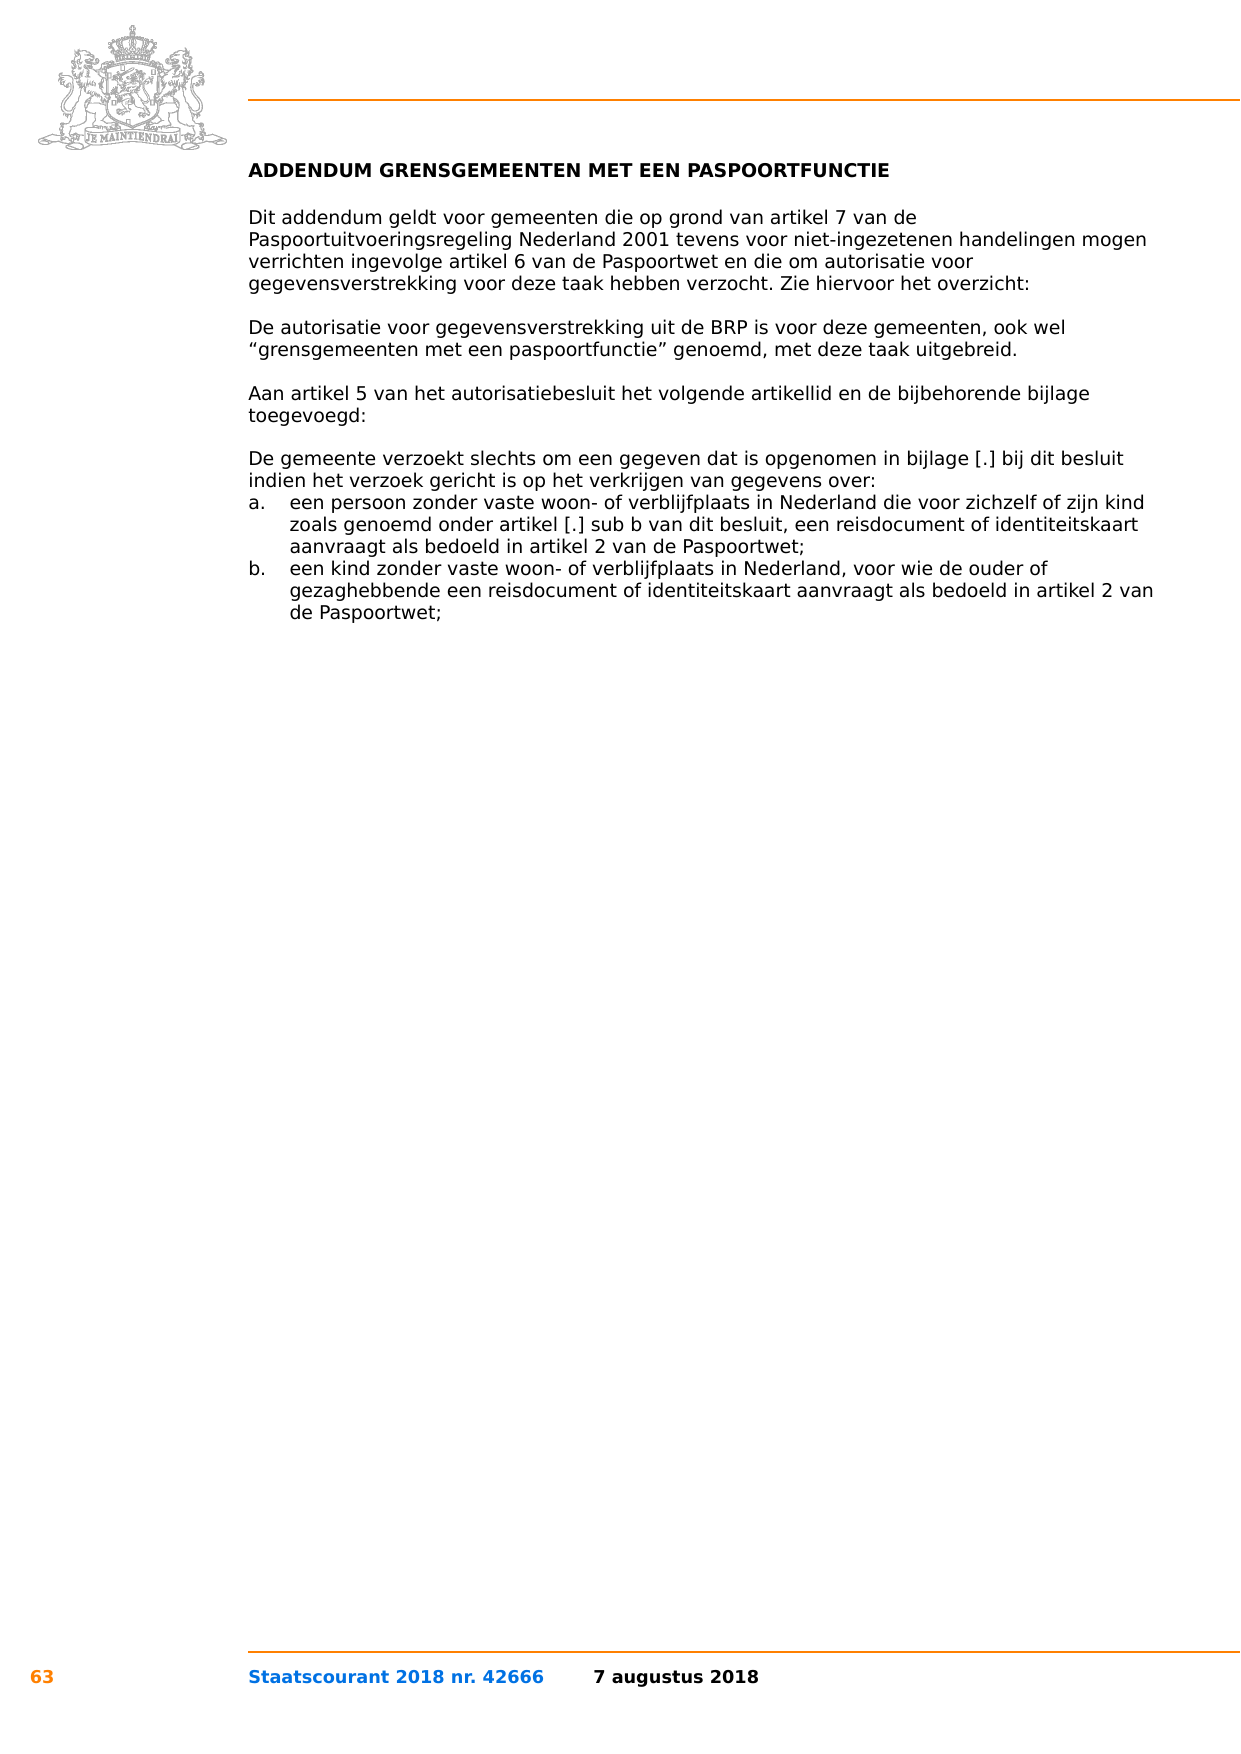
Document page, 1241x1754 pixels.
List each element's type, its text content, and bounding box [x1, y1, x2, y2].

text Dit addendum geldt voor gemeenten die op grond van artikel 7 van de Paspoortuitvoeringsregeling Nederland 2001 tevens voor niet-ingezetenen handelingen mogen verrichten ingevolge artikel 6 van de Paspoortwet en die om autorisatie voor gegevensverstrekking voor deze taak hebben verzocht. Zie hiervoor het overzicht: [248, 207, 1163, 295]
text b. een kind zonder vaste woon- of verblijfplaats in Nederland, voor wie de ouder of gezaghebbende een reisdocument of identiteitskaart aanvraagt als bedoeld in artikel 2 van de Paspoortwet; [248, 558, 1163, 624]
text De autorisatie voor gegevensverstrekking uit de BRP is voor deze gemeenten, ook wel “grensgemeenten met een paspoortfunctie” genoemd, met deze taak uitgebreid. [248, 317, 1163, 361]
subtitle ADDENDUM GRENSGEMEENTEN MET EEN PASPOORTFUNCTIE [248, 160, 1163, 182]
text a. een persoon zonder vaste woon- of verblijfplaats in Nederland die voor zichzelf of zijn kind zoals genoemd onder artikel [.] sub b van dit besluit, een reisdocument of identiteitskaart aanvraagt als bedoeld in artikel 2 van de Paspoortwet; [248, 492, 1163, 558]
picture [38, 25, 227, 150]
text Aan artikel 5 van het autorisatiebesluit het volgende artikellid en de bijbehorende bijlage toegevoegd: [248, 382, 1163, 426]
text De gemeente verzoekt slechts om een gegeven dat is opgenomen in bijlage [.] bij dit besluit indien het verzoek gericht is op het verkrijgen van gegevens over: [248, 448, 1163, 492]
